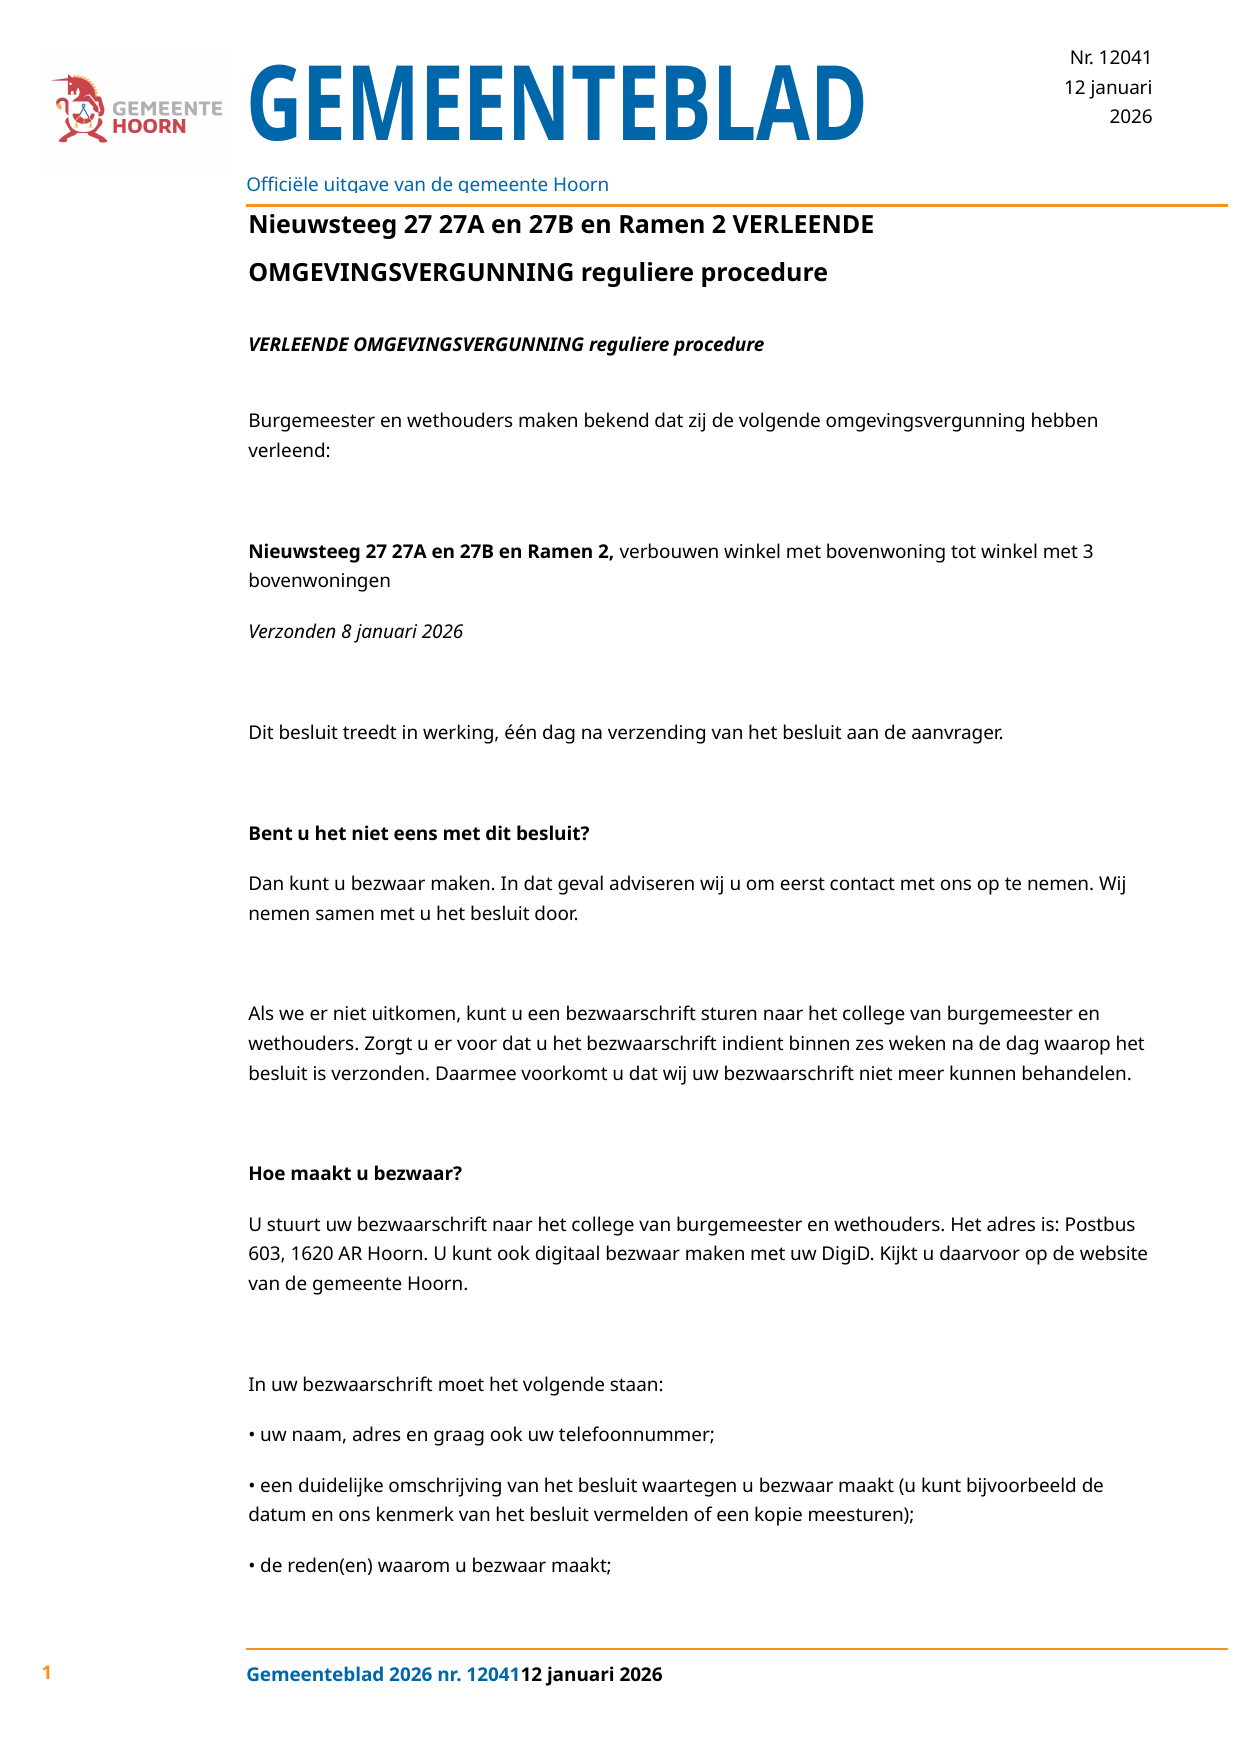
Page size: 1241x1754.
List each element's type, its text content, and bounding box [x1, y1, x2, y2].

text Dit besluit treedt in werking, één dag na verzending van het besluit aan de aanvrager. [248, 719, 1152, 744]
picture [41, 47, 231, 172]
text Dan kunt u bezwaar maken. In dat geval adviseren wij u om eerst contact met ons op te nemen. Wij nemen samen met u het besluit door. [248, 870, 1152, 925]
text In uw bezwaarschrift moet het volgende staan: [248, 1371, 1152, 1397]
text U stuurt uw bezwaarschrift naar het college van burgemeester en wethouders. Het adres is: Postbus 603, 1620 AR Hoorn. U kunt ook digitaal bezwaar maken met uw DigiD. Kijkt u daarvoor op de website van de gemeente Hoorn. [248, 1211, 1152, 1296]
text Bent u het niet eens met dit besluit? [248, 820, 1152, 845]
text Burgemeester en wethouders maken bekend dat zij de volgende omgevingsvergunning hebben verleend: [248, 408, 1152, 463]
text Nieuwsteeg 27 27A en 27B en Ramen 2 VERLEENDE OMGEVINGSVERGUNNING reguliere procedure [248, 207, 1152, 288]
text Verzonden 8 januari 2026 [248, 618, 1152, 644]
text Als we er niet uitkomen, kunt u een bezwaarschrift sturen naar het college van burgemeester en wethouders. Zorgt u er voor dat u het bezwaarschrift indient binnen zes weken na de dag waarop het besluit is verzonden. Daarmee voorkomt u dat wij uw bezwaarschrift niet meer kunnen behandelen. [248, 1001, 1152, 1085]
text Nieuwsteeg 27 27A en 27B en Ramen 2, verbouwen winkel met bovenwoning tot winkel met 3 bovenwoningen [248, 538, 1152, 593]
text Hoe maakt u bezwaar? [248, 1161, 1152, 1186]
text • uw naam, adres en graag ook uw telefoonnummer; [248, 1421, 1152, 1447]
text • een duidelijke omschrijving van het besluit waartegen u bezwaar maakt (u kunt bijvoorbeeld de datum en ons kenmerk van het besluit vermelden of een kopie meesturen); [248, 1472, 1152, 1527]
text • de reden(en) waarom u bezwaar maakt; [248, 1552, 1152, 1577]
text VERLEENDE OMGEVINGSVERGUNNING reguliere procedure [248, 331, 1152, 357]
